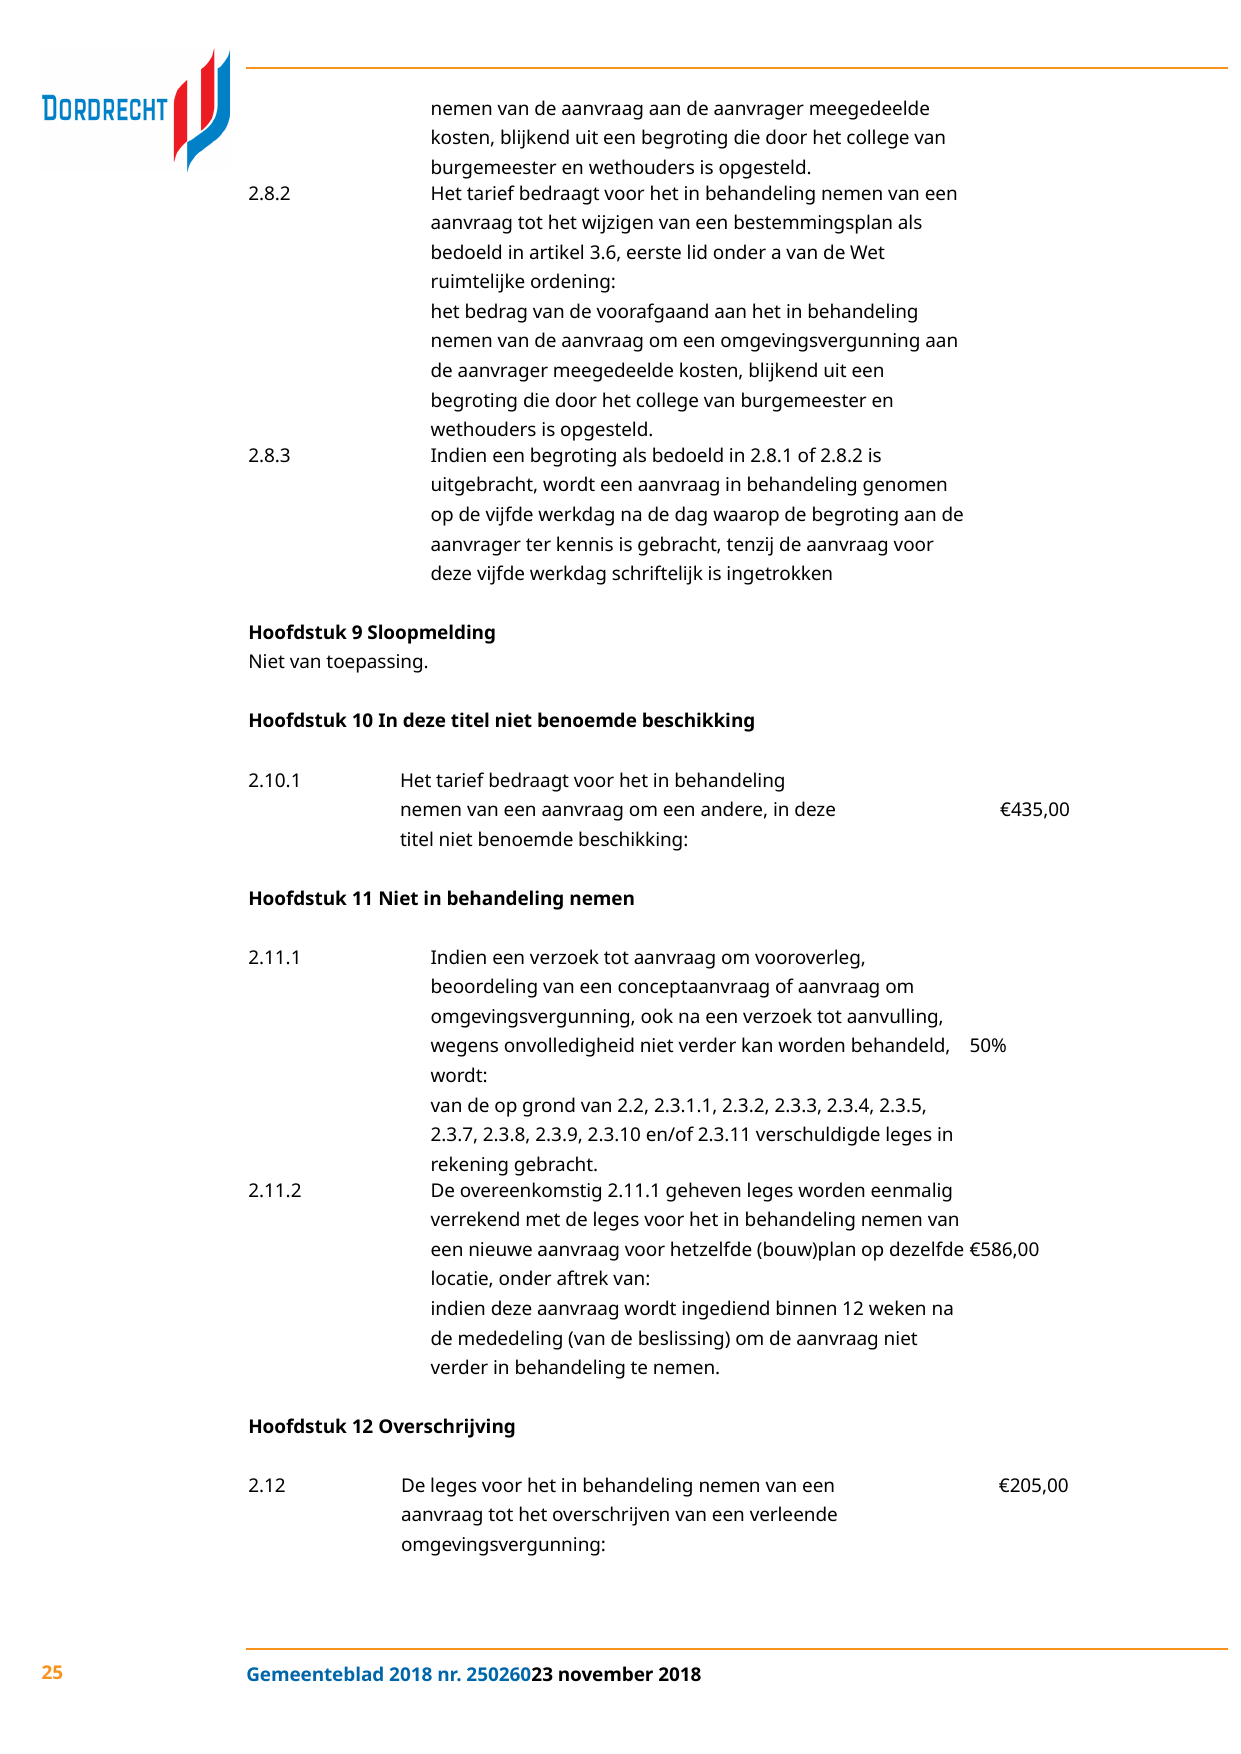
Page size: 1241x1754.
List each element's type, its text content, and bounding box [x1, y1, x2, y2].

picture [41, 47, 231, 172]
table_cell Indien een begroting als bedoeld in 2.8.1 of 2.8.2 is uitgebracht, wordt een aanvraag in behandeling genomen op de vijfde werkdag na de dag waarop de begroting aan de aanvrager ter kennis is gebracht, tenzij de aanvraag voor deze vijfde werkdag schriftelijk is ingetrokken [430, 442, 969, 586]
table_header De leges voor het in behandeling nemen van een aanvraag tot het overschrijven van een verleende omgevingsvergunning: [401, 1472, 846, 1557]
table_header 2.11.1 [248, 944, 430, 1177]
table_header 2.12 [248, 1472, 401, 1557]
table_cell 2.8.3 [248, 442, 430, 586]
text Hoofdstuk 9 Sloopmelding [248, 619, 1152, 645]
table_header €205,00 [999, 1472, 1152, 1557]
table_cell De overeenkomstig 2.11.1 geheven leges worden eenmalig verrekend met de leges voor het in behandeling nemen van een nieuwe aanvraag voor hetzelfde (bouw)plan op dezelfde locatie, onder aftrek van: indien deze aanvraag wordt ingediend binnen 12 weken na de mededeling (van de beslissing) om de aanvraag niet verder in behandeling te nemen. [430, 1177, 969, 1380]
table_header [969, 95, 1152, 180]
table_header €435,00 [1000, 767, 1152, 852]
table_header Het tarief bedraagt voor het in behandeling nemen van een aanvraag om een andere, in deze titel niet benoemde beschikking: [400, 767, 848, 852]
text Niet van toepassing. [248, 648, 1152, 674]
table_header [248, 95, 430, 180]
table_header nemen van de aanvraag aan de aanvrager meegedeelde kosten, blijkend uit een begroting die door het college van burgemeester en wethouders is opgesteld. [430, 95, 969, 180]
table_header [848, 767, 1000, 852]
table_cell [969, 442, 1152, 586]
table_cell €586,00 [969, 1177, 1152, 1380]
table_header Indien een verzoek tot aanvraag om vooroverleg, beoordeling van een conceptaanvraag of aanvraag om omgevingsvergunning, ook na een verzoek tot aanvulling, wegens onvolledigheid niet verder kan worden behandeld, wordt: van de op grond van 2.2, 2.3.1.1, 2.3.2, 2.3.3, 2.3.4, 2.3.5, 2.3.7, 2.3.8, 2.3.9, 2.3.10 en/of 2.3.11 verschuldigde leges in rekening gebracht. [430, 944, 969, 1177]
table_cell [969, 180, 1152, 442]
table_cell 2.8.2 [248, 180, 430, 442]
table_cell Het tarief bedraagt voor het in behandeling nemen van een aanvraag tot het wijzigen van een bestemmingsplan als bedoeld in artikel 3.6, eerste lid onder a van de Wet ruimtelijke ordening: het bedrag van de voorafgaand aan het in behandeling nemen van de aanvraag om een omgevingsvergunning aan de aanvrager meegedeelde kosten, blijkend uit een begroting die door het college van burgemeester en wethouders is opgesteld. [430, 180, 969, 442]
table_cell 2.11.2 [248, 1177, 430, 1380]
text Hoofdstuk 10 In deze titel niet benoemde beschikking [248, 708, 1152, 733]
text Hoofdstuk 12 Overschrijving [248, 1413, 1152, 1438]
text Hoofdstuk 11 Niet in behandeling nemen [248, 885, 1152, 910]
table_header 2.10.1 [248, 767, 400, 852]
table_header [846, 1472, 999, 1557]
table_header 50% [969, 944, 1152, 1177]
